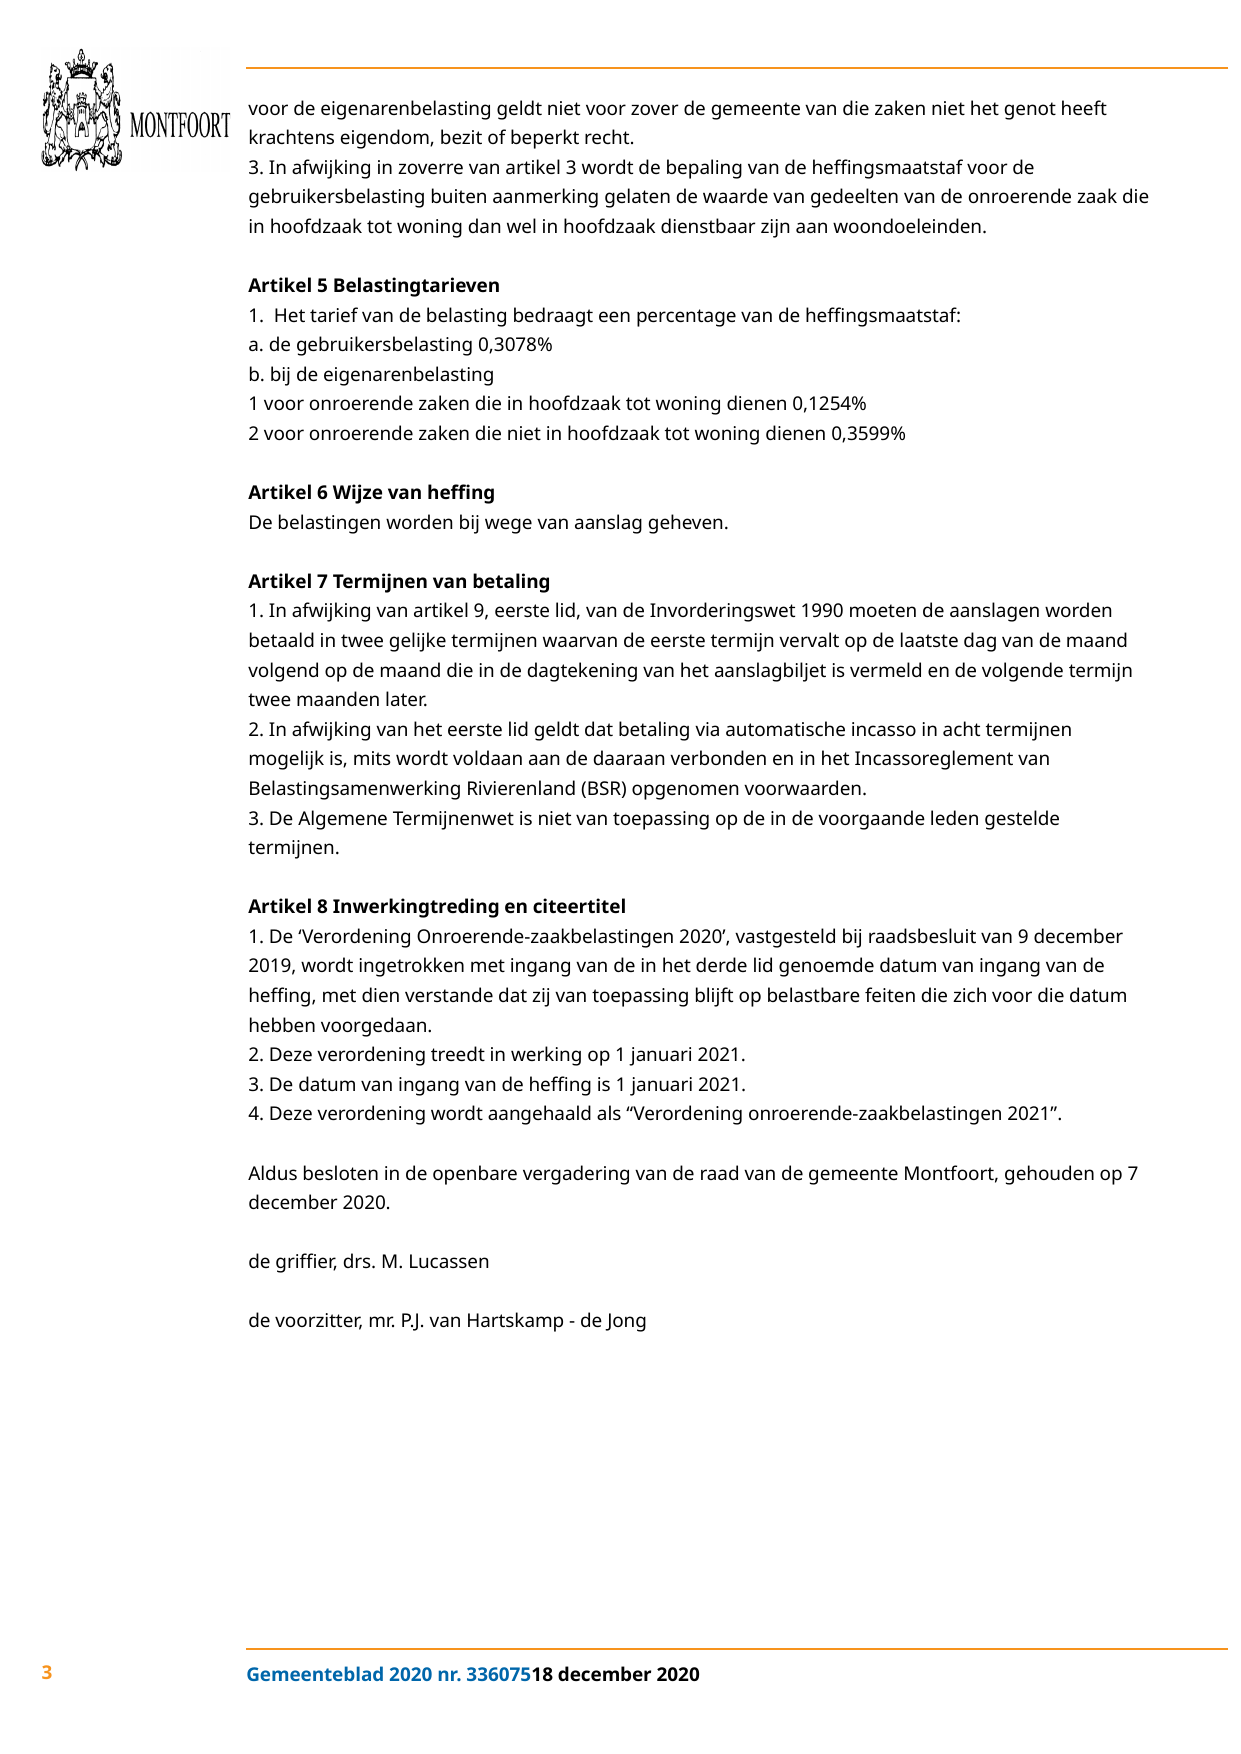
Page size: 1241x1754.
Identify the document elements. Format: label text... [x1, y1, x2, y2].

text 2 voor onroerende zaken die niet in hoofdzaak tot woning dienen 0,3599% [248, 420, 1152, 446]
text De belastingen worden bij wege van aanslag geheven. [248, 509, 1152, 535]
text 1. Het tarief van de belasting bedraagt een percentage van de heffingsmaatstaf: [248, 302, 1152, 328]
text voor de eigenarenbelasting geldt niet voor zover de gemeente van die zaken niet het genot heeft krachtens eigendom, bezit of beperkt recht. [248, 95, 1152, 150]
picture [41, 47, 231, 172]
text de voorzitter, mr. P.J. van Hartskamp - de Jong [248, 1308, 1152, 1333]
text a. de gebruikersbelasting 0,3078% [248, 331, 1152, 357]
text 2. In afwijking van het eerste lid geldt dat betaling via automatische incasso in acht termijnen mogelijk is, mits wordt voldaan aan de daaraan verbonden en in het Incassoreglement van Belastingsamenwerking Rivierenland (BSR) opgenomen voorwaarden. [248, 716, 1152, 801]
text Artikel 6 Wijze van heffing [248, 479, 1152, 505]
text 4. Deze verordening wordt aangehaald als “Verordening onroerende-zaakbelastingen 2021”. [248, 1101, 1152, 1126]
text Artikel 8 Inwerkingtreding en citeertitel [248, 893, 1152, 919]
text 3. De Algemene Termijnenwet is niet van toepassing op de in de voorgaande leden gestelde termijnen. [248, 805, 1152, 860]
text 3. In afwijking in zoverre van artikel 3 wordt de bepaling van de heffingsmaatstaf voor de gebruikersbelasting buiten aanmerking gelaten de waarde van gedeelten van de onroerende zaak die in hoofdzaak tot woning dan wel in hoofdzaak dienstbaar zijn aan woondoeleinden. [248, 154, 1152, 239]
text b. bij de eigenarenbelasting [248, 361, 1152, 387]
text Artikel 7 Termijnen van betaling [248, 568, 1152, 594]
text 1. De ‘Verordening Onroerende-zaakbelastingen 2020’, vastgesteld bij raadsbesluit van 9 december 2019, wordt ingetrokken met ingang van de in het derde lid genoemde datum van ingang van de heffing, met dien verstande dat zij van toepassing blijft op belastbare feiten die zich voor die datum hebben voorgedaan. [248, 923, 1152, 1038]
text 3. De datum van ingang van de heffing is 1 januari 2021. [248, 1071, 1152, 1097]
text 2. Deze verordening treedt in werking op 1 januari 2021. [248, 1041, 1152, 1067]
text 1 voor onroerende zaken die in hoofdzaak tot woning dienen 0,1254% [248, 391, 1152, 416]
text de griffier, drs. M. Lucassen [248, 1248, 1152, 1274]
text Artikel 5 Belastingtarieven [248, 272, 1152, 298]
text 1. In afwijking van artikel 9, eerste lid, van de Invorderingswet 1990 moeten de aanslagen worden betaald in twee gelijke termijnen waarvan de eerste termijn vervalt op de laatste dag van de maand volgend op de maand die in de dagtekening van het aanslagbiljet is vermeld en de volgende termijn twee maanden later. [248, 598, 1152, 712]
text Aldus besloten in de openbare vergadering van de raad van de gemeente Montfoort, gehouden op 7 december 2020. [248, 1160, 1152, 1215]
